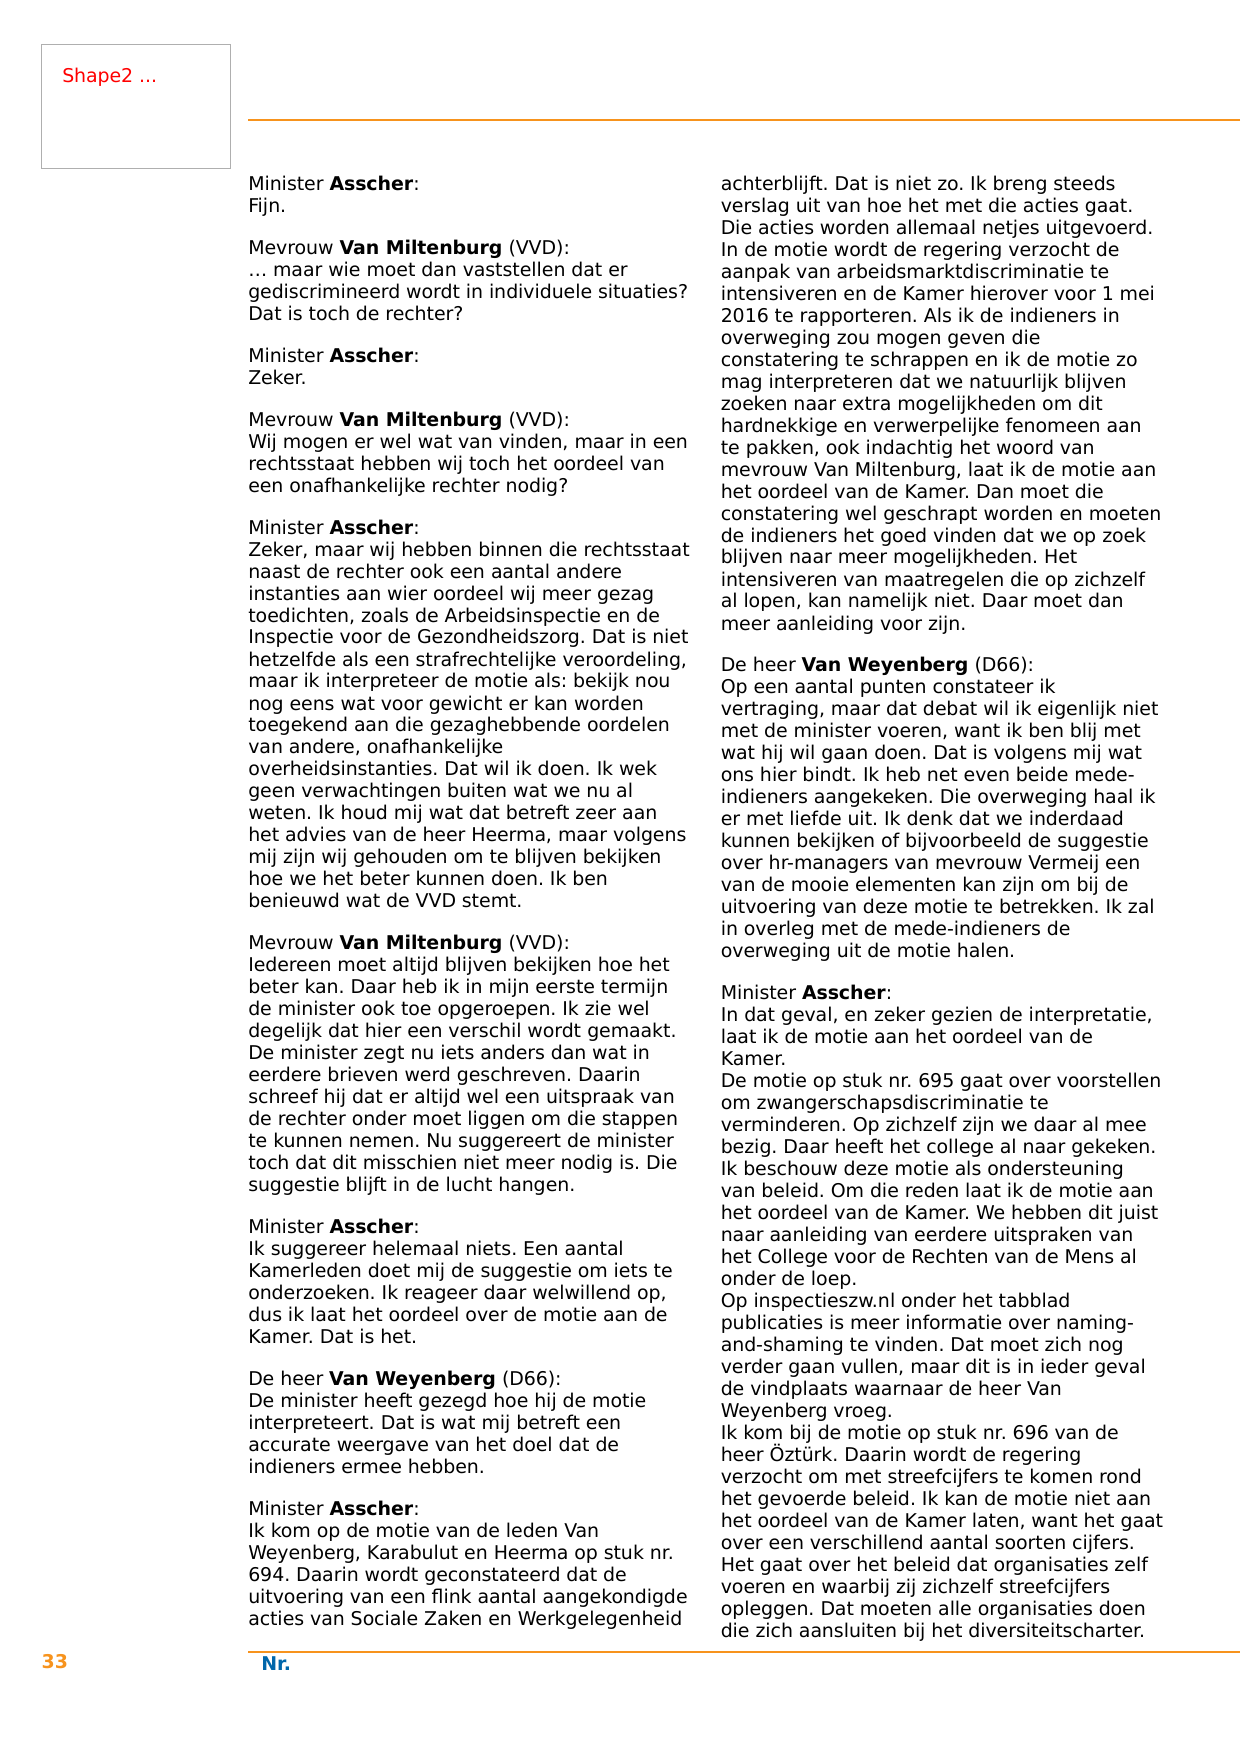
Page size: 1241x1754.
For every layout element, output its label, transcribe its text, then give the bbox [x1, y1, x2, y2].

text In dat geval, en zeker gezien de interpretatie, laat ik de motie aan het oordeel van de Kamer. [721, 1004, 1163, 1070]
text Iedereen moet altijd blijven bekijken hoe het beter kan. Daar heb ik in mijn eerste termijn de minister ook toe opgeroepen. Ik zie wel degelijk dat hier een verschil wordt gemaakt. De minister zegt nu iets anders dan wat in eerdere brieven werd geschreven. Daarin schreef hij dat er altijd wel een uitspraak van de rechter onder moet liggen om die stappen te kunnen nemen. Nu suggereert de minister toch dat dit misschien niet meer nodig is. Die suggestie blijft in de lucht hangen. [248, 954, 691, 1196]
text De minister heeft gezegd hoe hij de motie interpreteert. Dat is wat mij betreft een accurate weergave van het doel dat de indieners ermee hebben. [248, 1390, 691, 1478]
text Wij mogen er wel wat van vinden, maar in een rechtsstaat hebben wij toch het oordeel van een onafhankelijke rechter nodig? [248, 431, 691, 497]
text … maar wie moet dan vaststellen dat er gediscrimineerd wordt in individuele situaties? Dat is toch de rechter? [248, 259, 691, 325]
text Minister Asscher: [248, 1498, 691, 1520]
text Ik kom op de motie van de leden Van Weyenberg, Karabulut en Heerma op stuk nr. 694. Daarin wordt geconstateerd dat de uitvoering van een flink aantal aangekondigde acties van Sociale Zaken en Werkgelegenheid [248, 1520, 691, 1629]
text Minister Asscher: [721, 982, 1163, 1004]
text Minister Asscher: [248, 517, 691, 538]
text Op inspectieszw.nl onder het tabblad publicaties is meer informatie over naming-and-shaming te vinden. Dat moet zich nog verder gaan vullen, maar dit is in ieder geval de vindplaats waarnaar de heer Van Weyenberg vroeg. [721, 1290, 1163, 1422]
text achterblijft. Dat is niet zo. Ik breng steeds verslag uit van hoe het met die acties gaat. Die acties worden allemaal netjes uitgevoerd. In de motie wordt de regering verzocht de aanpak van arbeidsmarktdiscriminatie te intensiveren en de Kamer hierover voor 1 mei 2016 te rapporteren. Als ik de indieners in overweging zou mogen geven die constatering te schrappen en ik de motie zo mag interpreteren dat we natuurlijk blijven zoeken naar extra mogelijkheden om dit hardnekkige en verwerpelijke fenomeen aan te pakken, ook indachtig het woord van mevrouw Van Miltenburg, laat ik de motie aan het oordeel van de Kamer. Dan moet die constatering wel geschrapt worden en moeten de indieners het goed vinden dat we op zoek blijven naar meer mogelijkheden. Het intensiveren van maatregelen die op zichzelf al lopen, kan namelijk niet. Daar moet dan meer aanleiding voor zijn. [721, 173, 1163, 634]
text Ik suggereer helemaal niets. Een aantal Kamerleden doet mij de suggestie om iets te onderzoeken. Ik reageer daar welwillend op, dus ik laat het oordeel over de motie aan de Kamer. Dat is het. [248, 1238, 691, 1348]
text Op een aantal punten constateer ik vertraging, maar dat debat wil ik eigenlijk niet met de minister voeren, want ik ben blij met wat hij wil gaan doen. Dat is volgens mij wat ons hier bindt. Ik heb net even beide mede-indieners aangekeken. Die overweging haal ik er met liefde uit. Ik denk dat we inderdaad kunnen bekijken of bijvoorbeeld de suggestie over hr-managers van mevrouw Vermeij een van de mooie elementen kan zijn om bij de uitvoering van deze motie te betrekken. Ik zal in overleg met de mede-indieners de overweging uit de motie halen. [721, 676, 1163, 962]
text Zeker, maar wij hebben binnen die rechtsstaat naast de rechter ook een aantal andere instanties aan wier oordeel wij meer gezag toedichten, zoals de Arbeidsinspectie en de Inspectie voor de Gezondheidszorg. Dat is niet hetzelfde als een strafrechtelijke veroordeling, maar ik interpreteer de motie als: bekijk nou nog eens wat voor gewicht er kan worden toegekend aan die gezaghebbende oordelen van andere, onafhankelijke overheidsinstanties. Dat wil ik doen. Ik wek geen verwachtingen buiten wat we nu al weten. Ik houd mij wat dat betreft zeer aan het advies van de heer Heerma, maar volgens mij zijn wij gehouden om te blijven bekijken hoe we het beter kunnen doen. Ik ben benieuwd wat de VVD stemt. [248, 538, 691, 912]
text Zeker. [248, 367, 691, 389]
text De motie op stuk nr. 695 gaat over voorstellen om zwangerschapsdiscriminatie te verminderen. Op zichzelf zijn we daar al mee bezig. Daar heeft het college al naar gekeken. Ik beschouw deze motie als ondersteuning van beleid. Om die reden laat ik de motie aan het oordeel van de Kamer. We hebben dit juist naar aanleiding van eerdere uitspraken van het College voor de Rechten van de Mens al onder de loep. [721, 1070, 1163, 1290]
text De heer Van Weyenberg (D66): [721, 654, 1163, 676]
text Fijn. [248, 195, 691, 217]
text De heer Van Weyenberg (D66): [248, 1368, 691, 1390]
text Mevrouw Van Miltenburg (VVD): [248, 409, 691, 431]
text Minister Asscher: [248, 1216, 691, 1238]
text Minister Asscher: [248, 345, 691, 367]
text Minister Asscher: [248, 173, 691, 195]
text Mevrouw Van Miltenburg (VVD): [248, 237, 691, 259]
text Ik kom bij de motie op stuk nr. 696 van de heer Öztürk. Daarin wordt de regering verzocht om met streefcijfers te komen rond het gevoerde beleid. Ik kan de motie niet aan het oordeel van de Kamer laten, want het gaat over een verschillend aantal soorten cijfers. Het gaat over het beleid dat organisaties zelf voeren en waarbij zij zichzelf streefcijfers opleggen. Dat moeten alle organisaties doen die zich aansluiten bij het diversiteitscharter. [721, 1422, 1163, 1641]
text Mevrouw Van Miltenburg (VVD): [248, 932, 691, 954]
